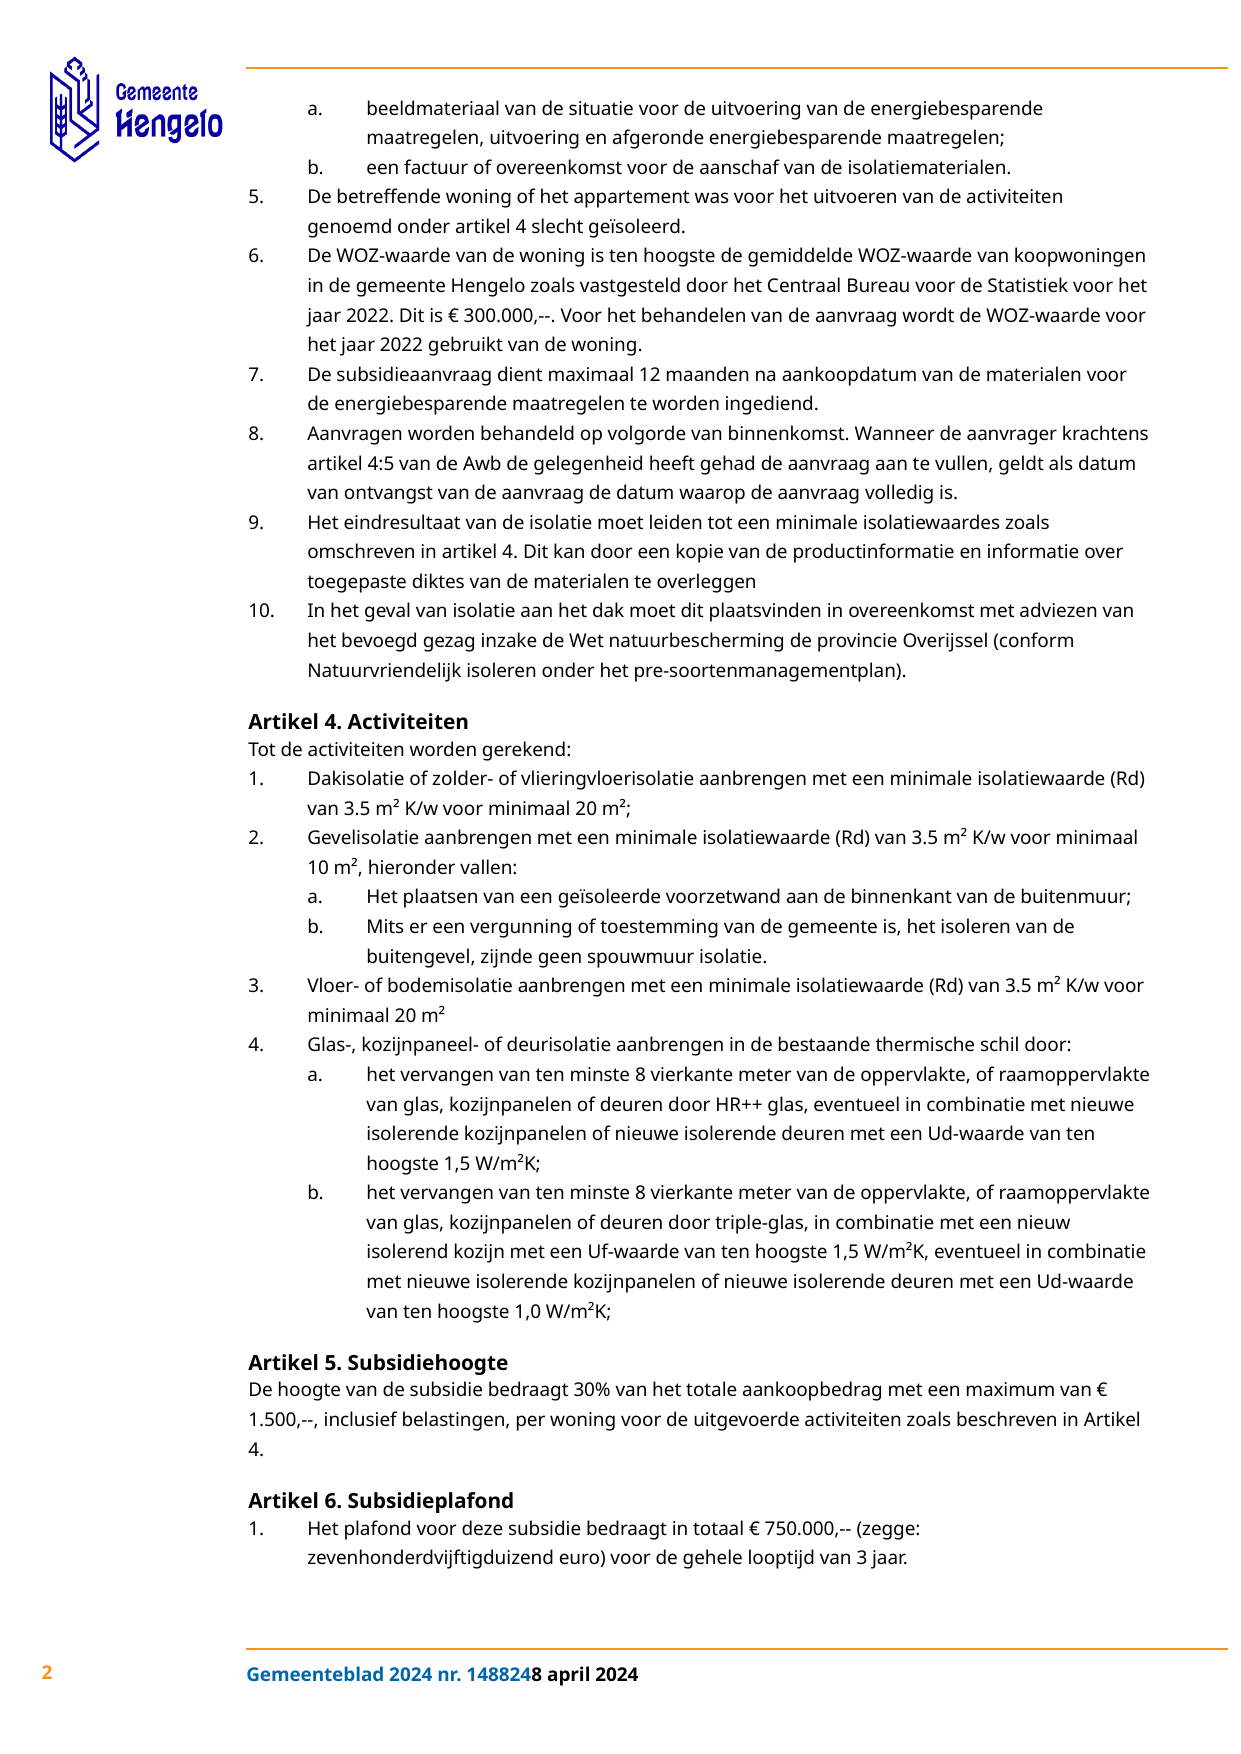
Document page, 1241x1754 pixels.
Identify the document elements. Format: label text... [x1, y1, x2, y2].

list In het geval van isolatie aan het dak moet dit plaatsvinden in overeenkomst met adviezen van het bevoegd gezag inzake de Wet natuurbescherming de provincie Overijssel (conform Natuurvriendelijk isoleren onder het pre-soortenmanagementplan). [248, 598, 1152, 683]
list Gevelisolatie aanbrengen met een minimale isolatiewaarde (Rd) van 3.5 m² K/w voor minimaal 10 m², hieronder vallen: [248, 824, 1152, 880]
text Artikel 5. Subsidiehoogte [248, 1348, 1152, 1377]
list Het plafond voor deze subsidie bedraagt in totaal € 750.000,-- (zegge: zevenhonderdvijftigduizend euro) voor de gehele looptijd van 3 jaar. [248, 1515, 1152, 1570]
list Aanvragen worden behandeld op volgorde van binnenkomst. Wanneer de aanvrager krachtens artikel 4:5 van de Awb de gelegenheid heeft gehad de aanvraag aan te vullen, geldt als datum van ontvangst van de aanvraag de datum waarop de aanvraag volledig is. [248, 420, 1152, 505]
list De WOZ-waarde van de woning is ten hoogste de gemiddelde WOZ-waarde van koopwoningen in de gemeente Hengelo zoals vastgesteld door het Centraal Bureau voor de Statistiek voor het jaar 2022. Dit is € 300.000,--. Voor het behandelen van de aanvraag wordt de WOZ-waarde voor het jaar 2022 gebruikt van de woning. [248, 243, 1152, 357]
list het vervangen van ten minste 8 vierkante meter van de oppervlakte, of raamoppervlakte van glas, kozijnpanelen of deuren door triple-glas, in combinatie met een nieuw isolerend kozijn met een Uf-waarde van ten hoogste 1,5 W/m²K, eventueel in combinatie met nieuwe isolerende kozijnpanelen of nieuwe isolerende deuren met een Ud-waarde van ten hoogste 1,0 W/m²K; [307, 1179, 1152, 1323]
list Glas-, kozijnpaneel- of deurisolatie aanbrengen in de bestaande thermische schil door: [248, 1032, 1152, 1057]
list Het plaatsen van een geïsoleerde voorzetwand aan de binnenkant van de buitenmuur; [307, 884, 1152, 909]
list het vervangen van ten minste 8 vierkante meter van de oppervlakte, of raamoppervlakte van glas, kozijnpanelen of deuren door HR++ glas, eventueel in combinatie met nieuwe isolerende kozijnpanelen of nieuwe isolerende deuren met een Ud-waarde van ten hoogste 1,5 W/m²K; [307, 1061, 1152, 1176]
text Tot de activiteiten worden gerekend: [248, 736, 1152, 761]
list De subsidieaanvraag dient maximaal 12 maanden na aankoopdatum van de materialen voor de energiebesparende maatregelen te worden ingediend. [248, 361, 1152, 416]
text Artikel 4. Activiteiten [248, 707, 1152, 736]
list Mits er een vergunning of toestemming van de gemeente is, het isoleren van de buitengevel, zijnde geen spouwmuur isolatie. [307, 913, 1152, 968]
text Artikel 6. Subsidieplafond [248, 1486, 1152, 1515]
text De hoogte van de subsidie bedraagt 30% van het totale aankoopbedrag met een maximum van € 1.500,--, inclusief belastingen, per woning voor de uitgevoerde activiteiten zoals beschreven in Artikel 4. [248, 1377, 1152, 1462]
list De betreffende woning of het appartement was voor het uitvoeren van de activiteiten genoemd onder artikel 4 slecht geïsoleerd. [248, 183, 1152, 239]
list een factuur of overeenkomst voor de aanschaf van de isolatiematerialen. [307, 154, 1152, 180]
picture [41, 47, 231, 172]
list beeldmateriaal van de situatie voor de uitvoering van de energiebesparende maatregelen, uitvoering en afgeronde energiebesparende maatregelen; [307, 95, 1152, 150]
list Dakisolatie of zolder- of vlieringvloerisolatie aanbrengen met een minimale isolatiewaarde (Rd) van 3.5 m² K/w voor minimaal 20 m²; [248, 765, 1152, 821]
list Het eindresultaat van de isolatie moet leiden tot een minimale isolatiewaardes zoals omschreven in artikel 4. Dit kan door een kopie van de productinformatie en informatie over toegepaste diktes van de materialen te overleggen [248, 509, 1152, 594]
list Vloer- of bodemisolatie aanbrengen met een minimale isolatiewaarde (Rd) van 3.5 m² K/w voor minimaal 20 m² [248, 972, 1152, 1028]
